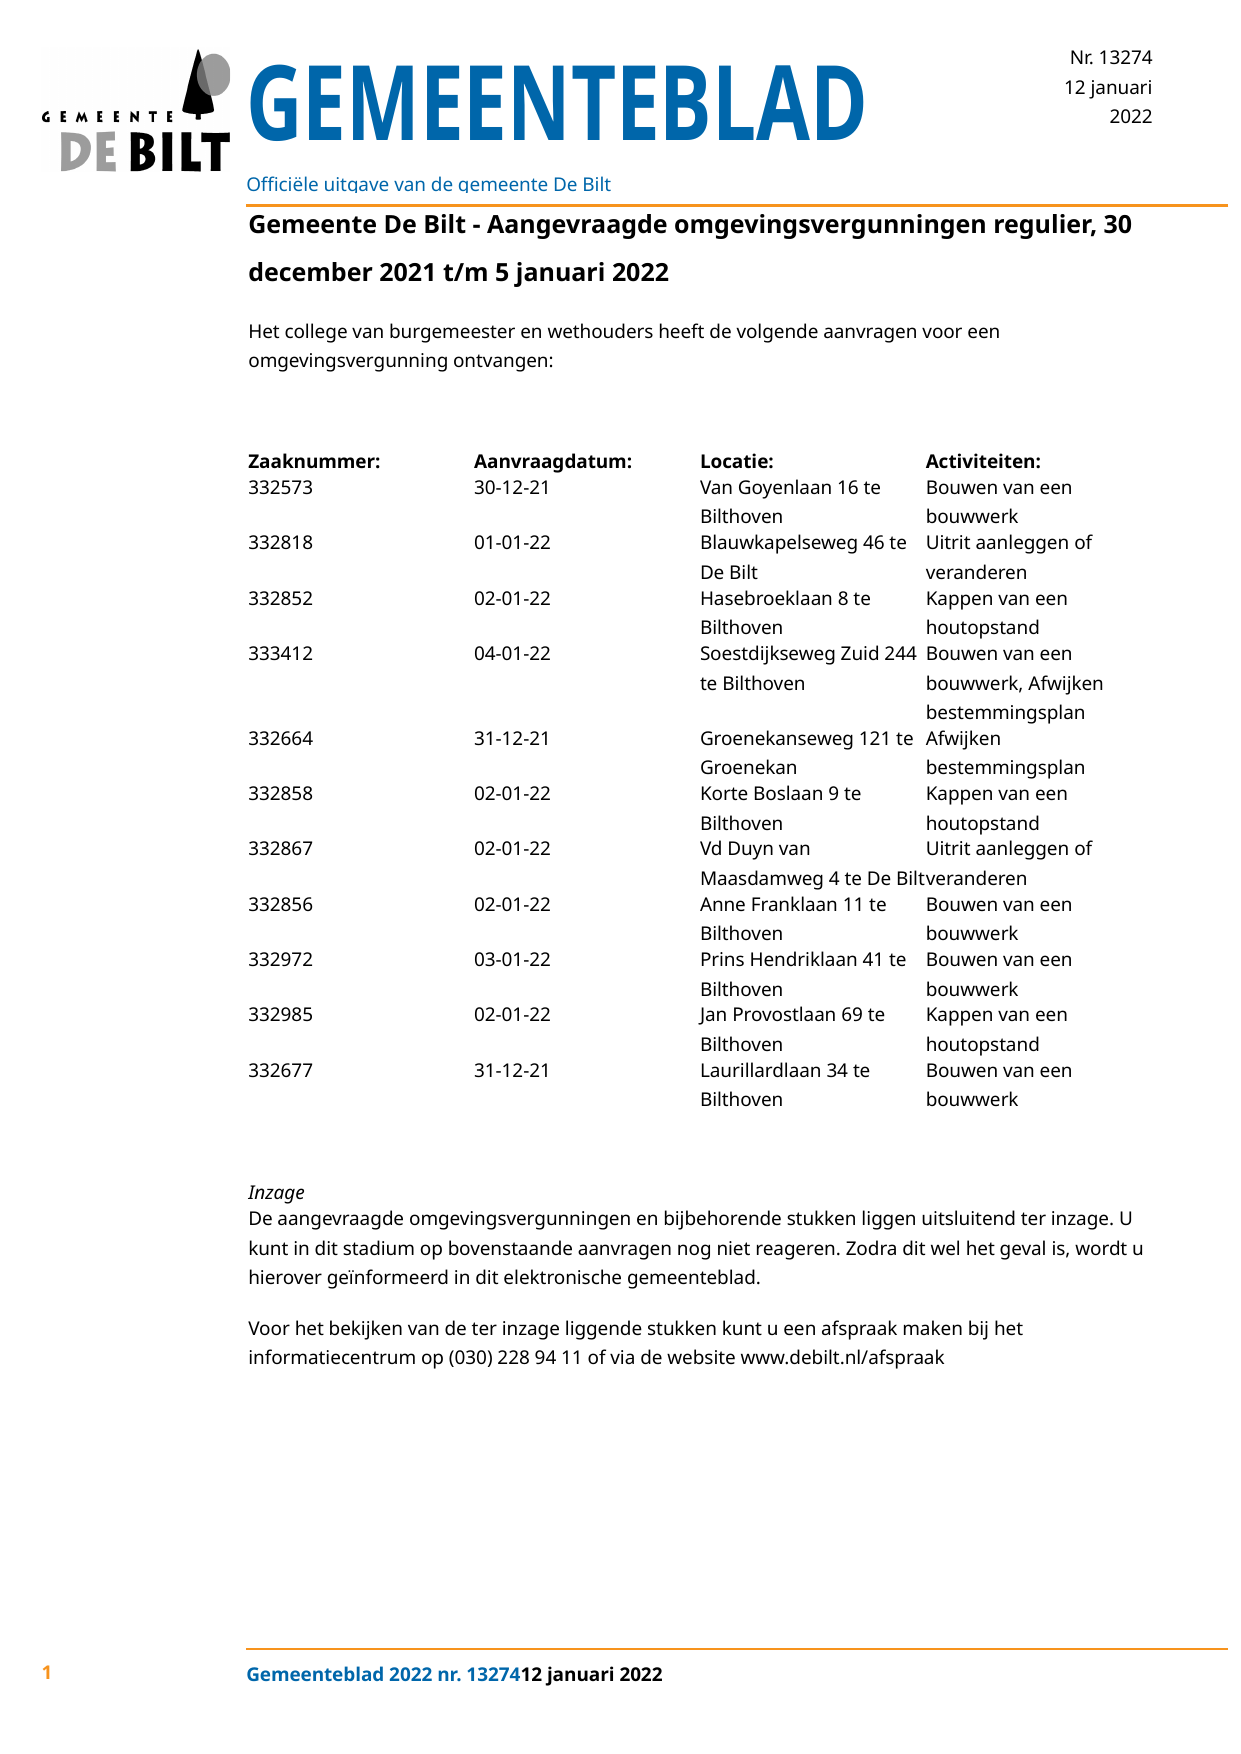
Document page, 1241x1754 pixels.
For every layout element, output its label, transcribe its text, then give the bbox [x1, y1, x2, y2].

table_cell Jan Provostlaan 69 te Bilthoven [700, 1002, 926, 1057]
table_cell Bouwen van een bouwwerk [926, 1057, 1152, 1112]
table_cell Groenekanseweg 121 te Groenekan [700, 725, 926, 780]
table_header Activiteiten: [926, 449, 1152, 474]
table_cell 31-12-21 [474, 1057, 700, 1112]
table_header Zaaknummer: [248, 449, 474, 474]
table_cell Kappen van een houtopstand [926, 780, 1152, 836]
table_cell Van Goyenlaan 16 te Bilthoven [700, 474, 926, 529]
table_cell 332573 [248, 474, 474, 529]
table_cell 01-01-22 [474, 530, 700, 585]
table_cell 31-12-21 [474, 725, 700, 780]
table_cell Kappen van een houtopstand [926, 585, 1152, 640]
table_cell 332677 [248, 1057, 474, 1112]
table_cell Uitrit aanleggen of veranderen [926, 836, 1152, 891]
table_cell Laurillardlaan 34 te Bilthoven [700, 1057, 926, 1112]
table_cell Bouwen van een bouwwerk [926, 891, 1152, 946]
table_cell 02-01-22 [474, 585, 700, 640]
table_cell 332867 [248, 836, 474, 891]
text De aangevraagde omgevingsvergunningen en bijbehorende stukken liggen uitsluitend ter inzage. U kunt in dit stadium op bovenstaande aanvragen nog niet reageren. Zodra dit wel het geval is, wordt u hierover geïnformeerd in dit elektronische gemeenteblad. [248, 1205, 1152, 1290]
table_cell Kappen van een houtopstand [926, 1002, 1152, 1057]
table_cell Soestdijkseweg Zuid 244 te Bilthoven [700, 640, 926, 725]
table_cell 02-01-22 [474, 1002, 700, 1057]
picture [41, 47, 231, 172]
table_cell 332858 [248, 780, 474, 836]
table_cell 03-01-22 [474, 946, 700, 1002]
table_header Locatie: [700, 449, 926, 474]
table_cell 02-01-22 [474, 780, 700, 836]
table_cell 04-01-22 [474, 640, 700, 725]
table_cell 332818 [248, 530, 474, 585]
table_cell Vd Duyn van Maasdamweg 4 te De Bilt [700, 836, 926, 891]
table_cell 332972 [248, 946, 474, 1002]
table_cell Afwijken bestemmingsplan [926, 725, 1152, 780]
table_cell Uitrit aanleggen of veranderen [926, 530, 1152, 585]
table_cell 332985 [248, 1002, 474, 1057]
table_cell 332852 [248, 585, 474, 640]
table_cell Hasebroeklaan 8 te Bilthoven [700, 585, 926, 640]
text Gemeente De Bilt - Aangevraagde omgevingsvergunningen regulier, 30 december 2021 t/m 5 januari 2022 [248, 207, 1152, 288]
text Het college van burgemeester en wethouders heeft de volgende aanvragen voor een omgevingsvergunning ontvangen: [248, 318, 1152, 373]
table_cell 02-01-22 [474, 836, 700, 891]
table_cell Korte Boslaan 9 te Bilthoven [700, 780, 926, 836]
table_cell 333412 [248, 640, 474, 725]
table_header Aanvraagdatum: [474, 449, 700, 474]
table_cell 02-01-22 [474, 891, 700, 946]
text Inzage [248, 1179, 1152, 1205]
table_cell Bouwen van een bouwwerk [926, 946, 1152, 1002]
table_cell Anne Franklaan 11 te Bilthoven [700, 891, 926, 946]
table_cell Blauwkapelseweg 46 te De Bilt [700, 530, 926, 585]
table_cell Bouwen van een bouwwerk [926, 474, 1152, 529]
table_cell Prins Hendriklaan 41 te Bilthoven [700, 946, 926, 1002]
table_cell 30-12-21 [474, 474, 700, 529]
table_cell Bouwen van een bouwwerk, Afwijken bestemmingsplan [926, 640, 1152, 725]
text Voor het bekijken van de ter inzage liggende stukken kunt u een afspraak maken bij het informatiecentrum op (030) 228 94 11 of via de website www.debilt.nl/afspraak [248, 1315, 1152, 1370]
table_cell 332664 [248, 725, 474, 780]
table_cell 332856 [248, 891, 474, 946]
